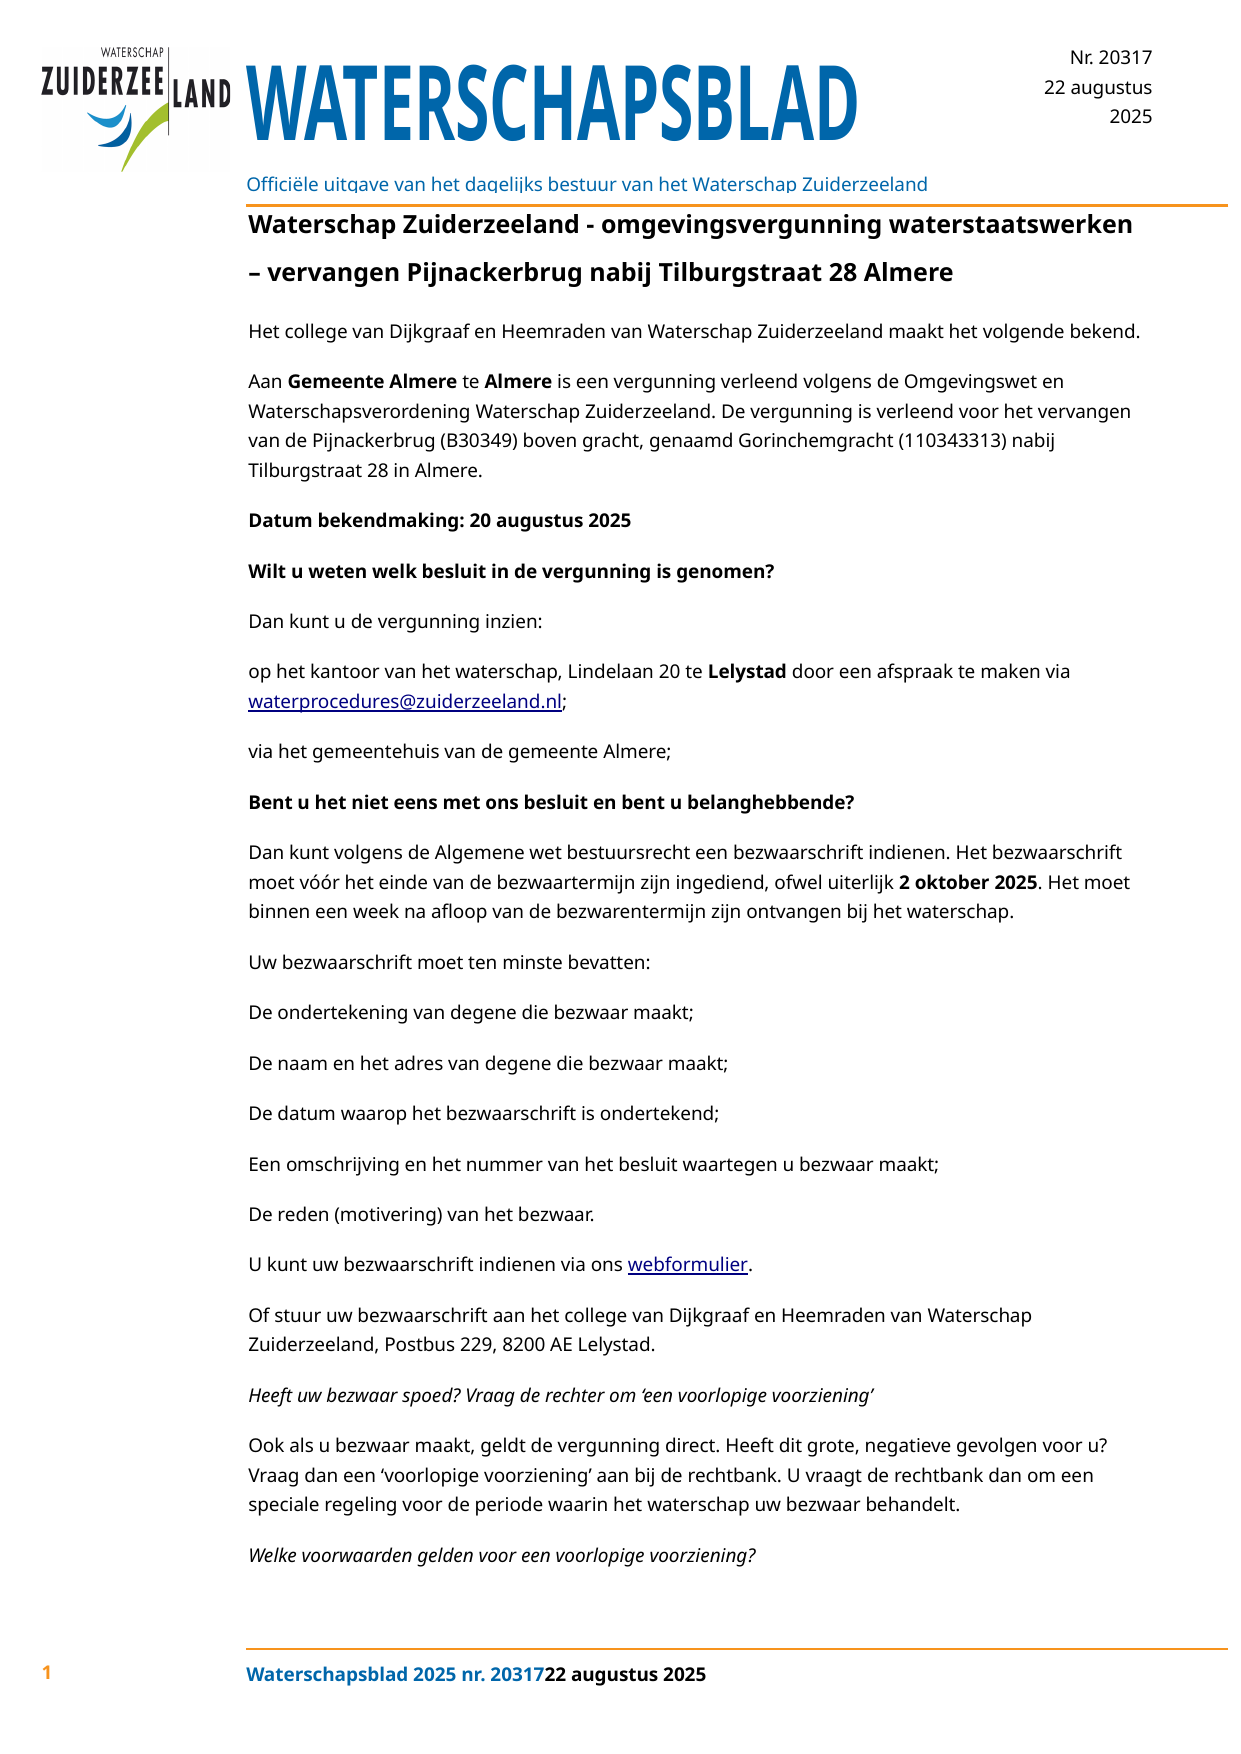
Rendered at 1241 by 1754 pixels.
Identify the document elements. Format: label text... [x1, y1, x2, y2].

text De reden (motivering) van het bezwaar. [248, 1201, 1152, 1227]
text Datum bekendmaking: 20 augustus 2025 [248, 507, 1152, 533]
text Bent u het niet eens met ons besluit en bent u belanghebbende? [248, 789, 1152, 815]
text Aan Gemeente Almere te Almere is een vergunning verleend volgens de Omgevingswet en Waterschapsverordening Waterschap Zuiderzeeland. De vergunning is verleend voor het vervangen van de Pijnackerbrug (B30349) boven gracht, genaamd Gorinchemgracht (110343313) nabij Tilburgstraat 28 in Almere. [248, 368, 1152, 483]
text via het gemeentehuis van de gemeente Almere; [248, 739, 1152, 764]
text Waterschap Zuiderzeeland - omgevingsvergunning waterstaatswerken – vervangen Pijnackerbrug nabij Tilburgstraat 28 Almere [248, 207, 1152, 288]
text De datum waarop het bezwaarschrift is ondertekend; [248, 1100, 1152, 1126]
text Of stuur uw bezwaarschrift aan het college van Dijkgraaf en Heemraden van Waterschap Zuiderzeeland, Postbus 229, 8200 AE Lelystad. [248, 1302, 1152, 1357]
text De naam en het adres van degene die bezwaar maakt; [248, 1050, 1152, 1076]
text Een omschrijving en het nummer van het besluit waartegen u bezwaar maakt; [248, 1151, 1152, 1177]
text Dan kunt volgens de Algemene wet bestuursrecht een bezwaarschrift indienen. Het bezwaarschrift moet vóór het einde van de bezwaartermijn zijn ingediend, ofwel uiterlijk 2 oktober 2025. Het moet binnen een week na afloop van de bezwarentermijn zijn ontvangen bij het waterschap. [248, 839, 1152, 924]
text Welke voorwaarden gelden voor een voorlopige voorziening? [248, 1542, 1152, 1568]
text Heeft uw bezwaar spoed? Vraag de rechter om ‘een voorlopige voorziening’ [248, 1382, 1152, 1408]
text U kunt uw bezwaarschrift indienen via ons webformulier. [248, 1252, 1152, 1277]
picture [41, 47, 231, 172]
text op het kantoor van het waterschap, Lindelaan 20 te Lelystad door een afspraak te maken via waterprocedures@zuiderzeeland.nl; [248, 659, 1152, 714]
text Ook als u bezwaar maakt, geldt de vergunning direct. Heeft dit grote, negatieve gevolgen voor u? Vraag dan een ‘voorlopige voorziening’ aan bij de rechtbank. U vraagt de rechtbank dan om een speciale regeling voor de periode waarin het waterschap uw bezwaar behandelt. [248, 1432, 1152, 1517]
text Dan kunt u de vergunning inzien: [248, 608, 1152, 634]
text Het college van Dijkgraaf en Heemraden van Waterschap Zuiderzeeland maakt het volgende bekend. [248, 318, 1152, 344]
text De ondertekening van degene die bezwaar maakt; [248, 999, 1152, 1025]
text Uw bezwaarschrift moet ten minste bevatten: [248, 949, 1152, 975]
text Wilt u weten welk besluit in de vergunning is genomen? [248, 558, 1152, 584]
